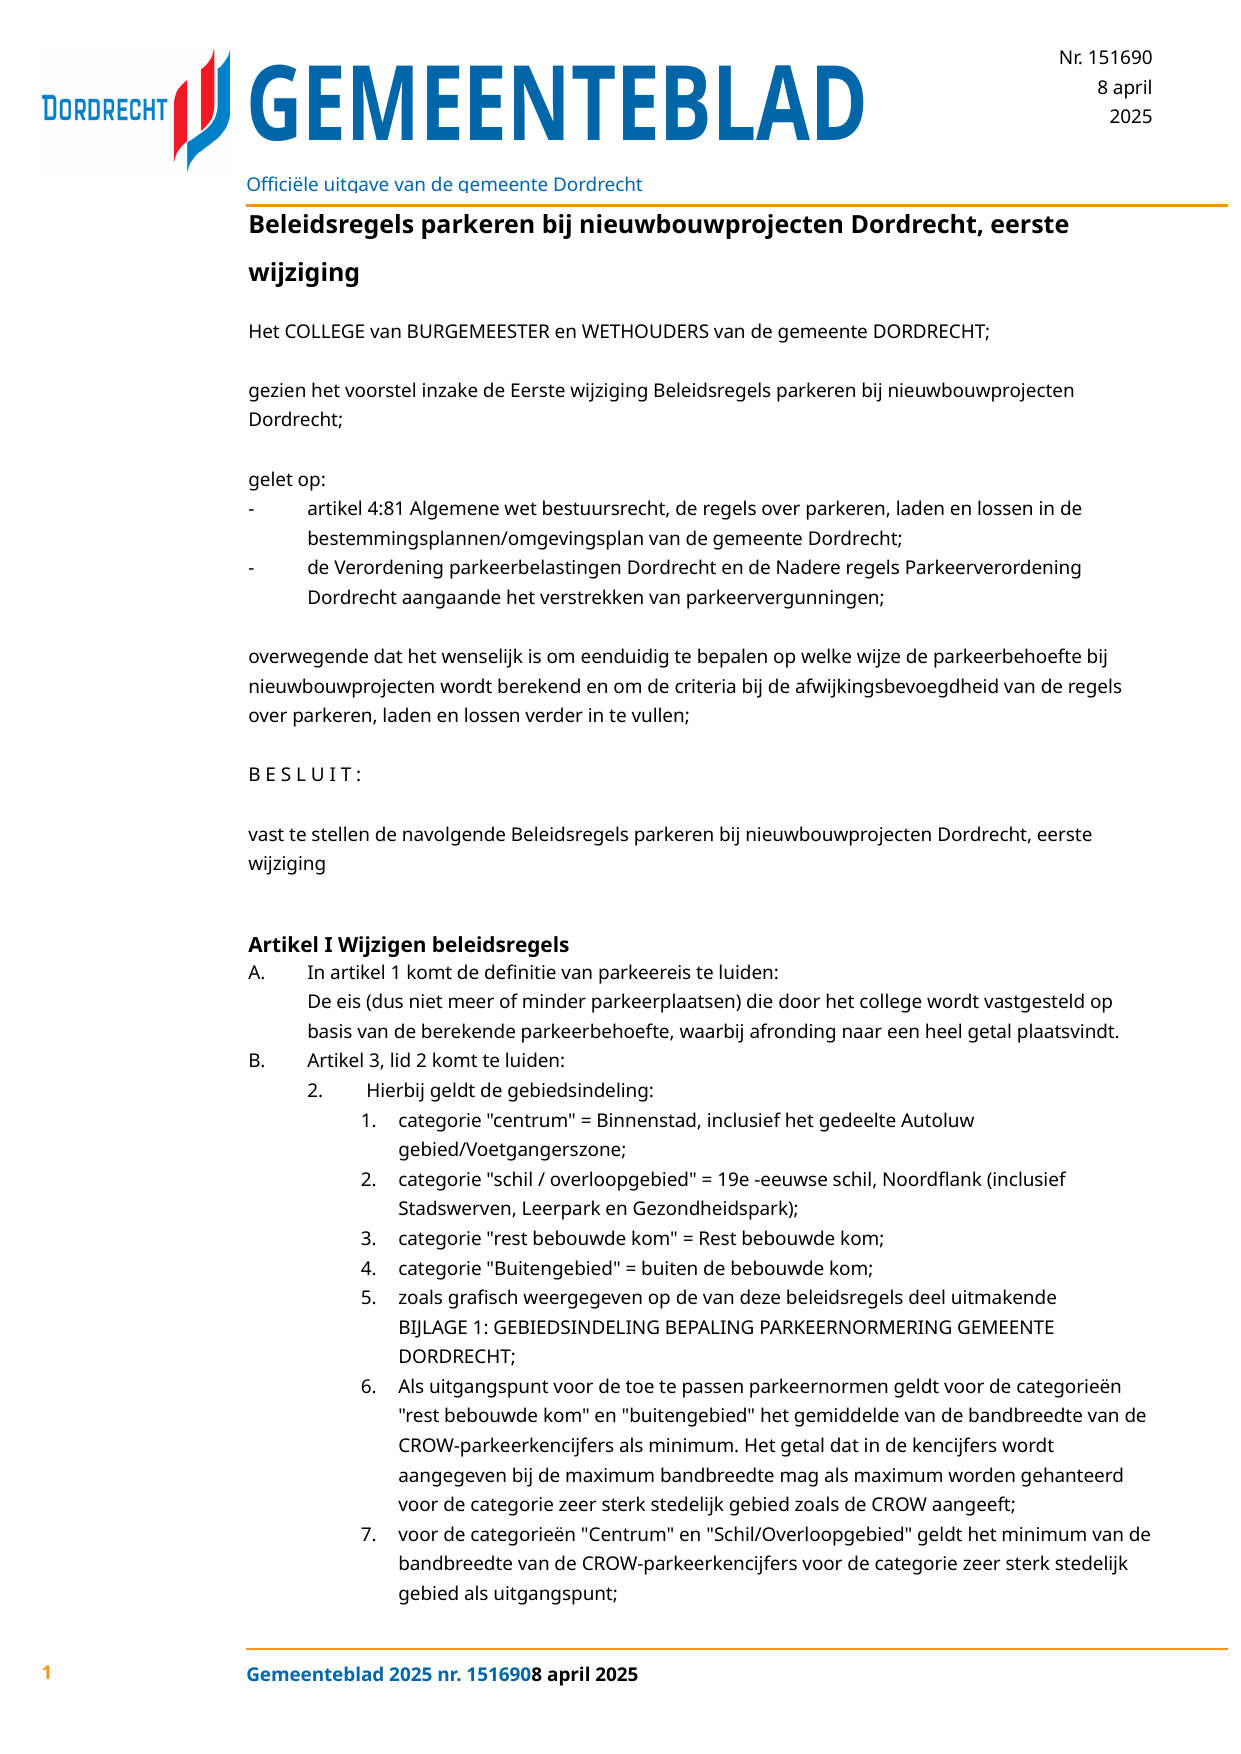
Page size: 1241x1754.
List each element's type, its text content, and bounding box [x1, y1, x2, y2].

text B E S L U I T : [248, 762, 1152, 787]
list Als uitgangspunt voor de toe te passen parkeernormen geldt voor de categorieën "rest bebouwde kom" en "buitengebied" het gemiddelde van de bandbreedte van de CROW-parkeerkencijfers als minimum. Het getal dat in de kencijfers wordt aangegeven bij de maximum bandbreedte mag als maximum worden gehanteerd voor de categorie zeer sterk stedelijk gebied zoals de CROW aangeeft; [361, 1373, 1152, 1517]
picture [41, 47, 231, 172]
list de Verordening parkeerbelastingen Dordrecht en de Nadere regels Parkeerverordening Dordrecht aangaande het verstrekken van parkeervergunningen; [248, 554, 1152, 610]
list zoals grafisch weergegeven op de van deze beleidsregels deel uitmakende BIJLAGE 1: GEBIEDSINDELING BEPALING PARKEERNORMERING GEMEENTE DORDRECHT; [361, 1284, 1152, 1369]
text Het COLLEGE van BURGEMEESTER en WETHOUDERS van de gemeente DORDRECHT; [248, 318, 1152, 344]
list categorie "Buitengebied" = buiten de bebouwde kom; [361, 1255, 1152, 1280]
list categorie "rest bebouwde kom" = Rest bebouwde kom; [361, 1225, 1152, 1251]
text vast te stellen de navolgende Beleidsregels parkeren bij nieuwbouwprojecten Dordrecht, eerste wijziging [248, 821, 1152, 876]
text Artikel I Wijzigen beleidsregels [248, 930, 1152, 959]
list Artikel 3, lid 2 komt te luiden: [248, 1048, 1152, 1073]
text gezien het voorstel inzake de Eerste wijziging Beleidsregels parkeren bij nieuwbouwprojecten Dordrecht; [248, 377, 1152, 432]
text Beleidsregels parkeren bij nieuwbouwprojecten Dordrecht, eerste wijziging [248, 207, 1152, 288]
list De eis (dus niet meer of minder parkeerplaatsen) die door het college wordt vastgesteld op basis van de berekende parkeerbehoefte, waarbij afronding naar een heel getal plaatsvindt. [248, 988, 1152, 1044]
text overwegende dat het wenselijk is om eenduidig te bepalen op welke wijze de parkeerbehoefte bij nieuwbouwprojecten wordt berekend en om de criteria bij de afwijkingsbevoegdheid van de regels over parkeren, laden en lossen verder in te vullen; [248, 643, 1152, 728]
list artikel 4:81 Algemene wet bestuursrecht, de regels over parkeren, laden en lossen in de bestemmingsplannen/omgevingsplan van de gemeente Dordrecht; [248, 495, 1152, 551]
list categorie "centrum" = Binnenstad, inclusief het gedeelte Autoluw gebied/Voetgangerszone; [361, 1107, 1152, 1162]
list Hierbij geldt de gebiedsindeling: [307, 1077, 1152, 1103]
list voor de categorieën "Centrum" en "Schil/Overloopgebied" geldt het minimum van de bandbreedte van de CROW-parkeerkencijfers voor de categorie zeer sterk stedelijk gebied als uitgangspunt; [361, 1521, 1152, 1606]
text gelet op: [248, 466, 1152, 492]
list categorie "schil / overloopgebied" = 19e -eeuwse schil, Noordflank (inclusief Stadswerven, Leerpark en Gezondheidspark); [361, 1166, 1152, 1221]
list In artikel 1 komt de definitie van parkeereis te luiden: [248, 959, 1152, 984]
